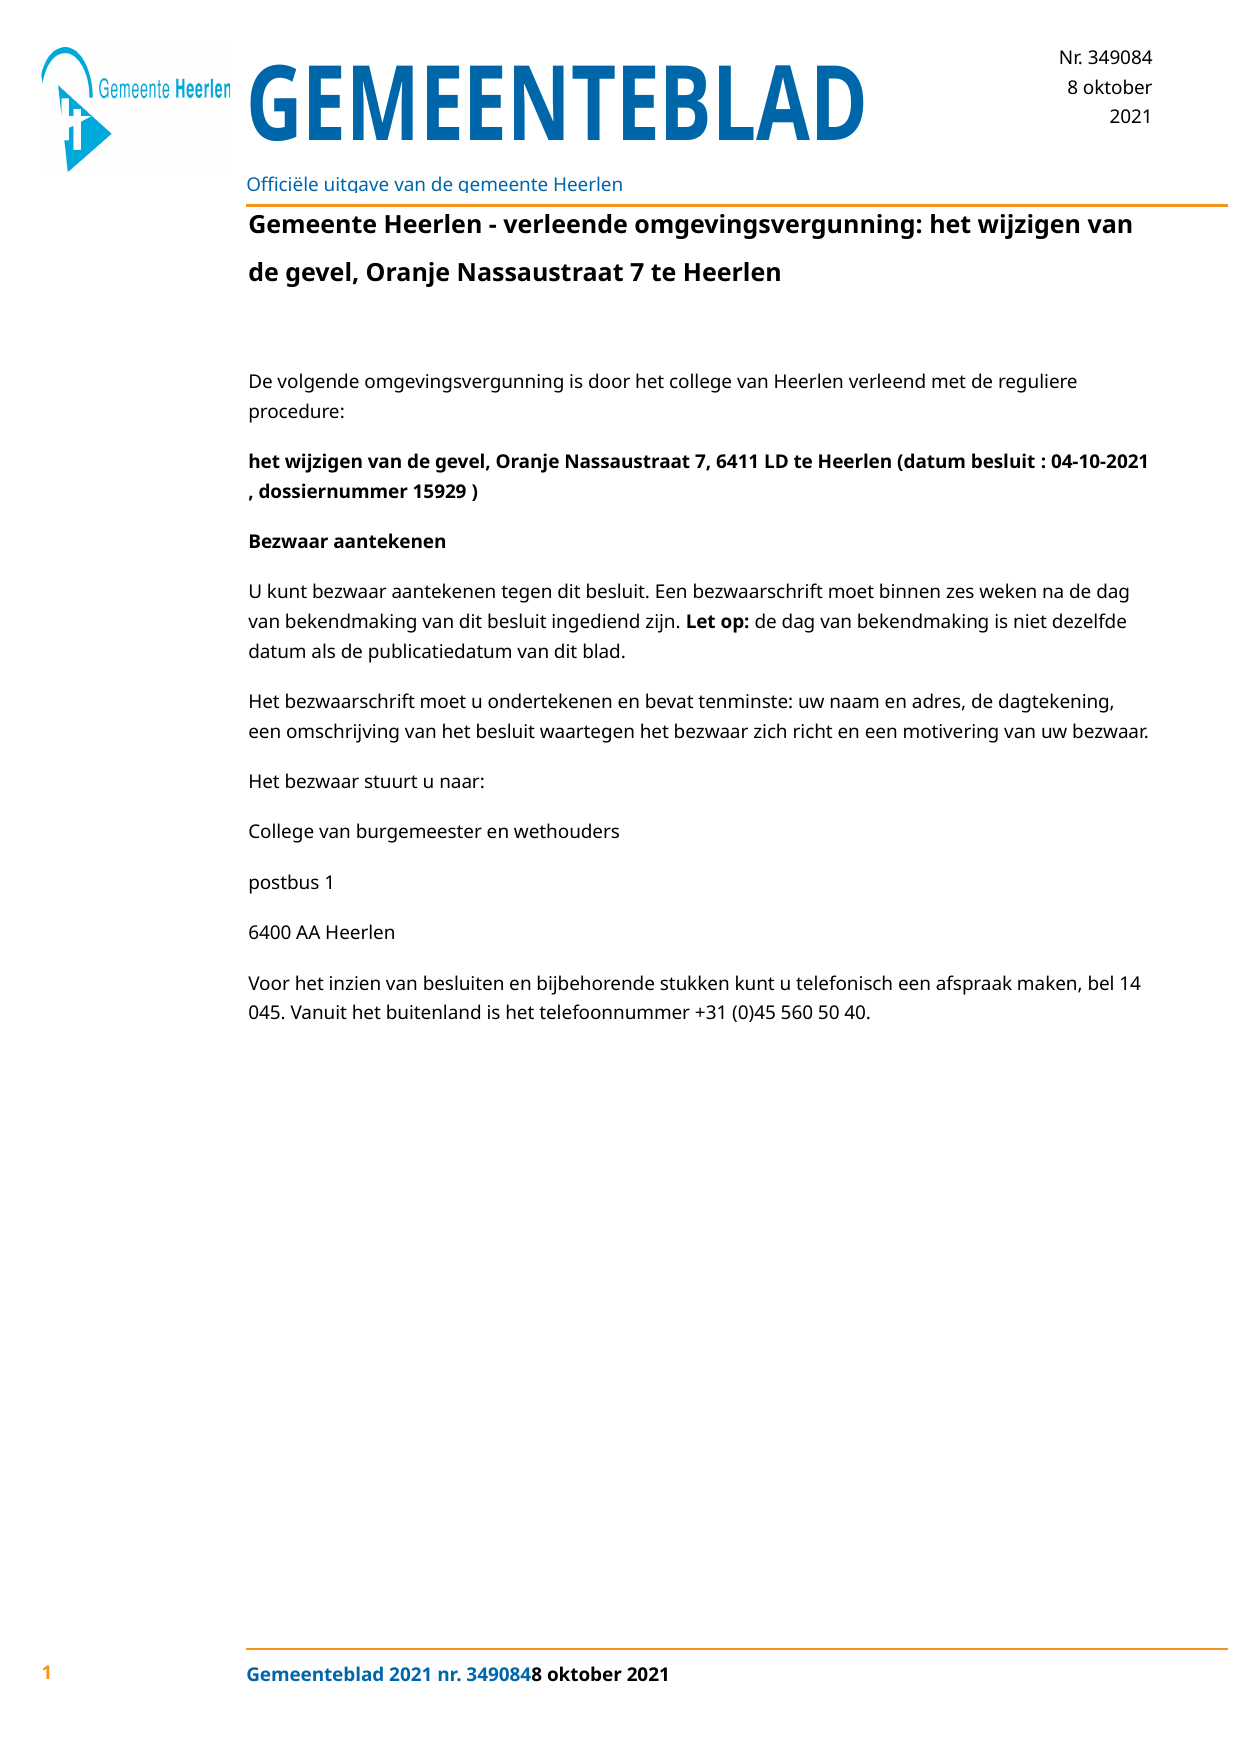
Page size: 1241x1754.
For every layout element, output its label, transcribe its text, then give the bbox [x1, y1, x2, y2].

text Het bezwaar stuurt u naar: [248, 768, 1152, 794]
picture [41, 47, 59, 70]
text U kunt bezwaar aantekenen tegen dit besluit. Een bezwaarschrift moet binnen zes weken na de dag van bekendmaking van dit besluit ingediend zijn. Let op: de dag van bekendmaking is niet dezelfde datum als de publicatiedatum van dit blad. [248, 579, 1152, 664]
text Gemeente Heerlen - verleende omgevingsvergunning: het wijzigen van de gevel, Oranje Nassaustraat 7 te Heerlen [248, 207, 1152, 288]
text Voor het inzien van besluiten en bijbehorende stukken kunt u telefonisch een afspraak maken, bel 14 045. Vanuit het buitenland is het telefoonnummer +31 (0)45 560 50 40. [248, 970, 1152, 1025]
text het wijzigen van de gevel, Oranje Nassaustraat 7, 6411 LD te Heerlen (datum besluit : 04-10-2021 , dossiernummer 15929 ) [248, 448, 1152, 504]
text postbus 1 [248, 869, 1152, 895]
text De volgende omgevingsvergunning is door het college van Heerlen verleend met de reguliere procedure: [248, 368, 1152, 424]
text Het bezwaarschrift moet u ondertekenen en bevat tenminste: uw naam en adres, de dagtekening, een omschrijving van het besluit waartegen het bezwaar zich richt en een motivering van uw bezwaar. [248, 688, 1152, 744]
text College van burgemeester en wethouders [248, 819, 1152, 844]
text Bezwaar aantekenen [248, 528, 1152, 554]
picture [41, 47, 231, 172]
text 6400 AA Heerlen [248, 919, 1152, 945]
